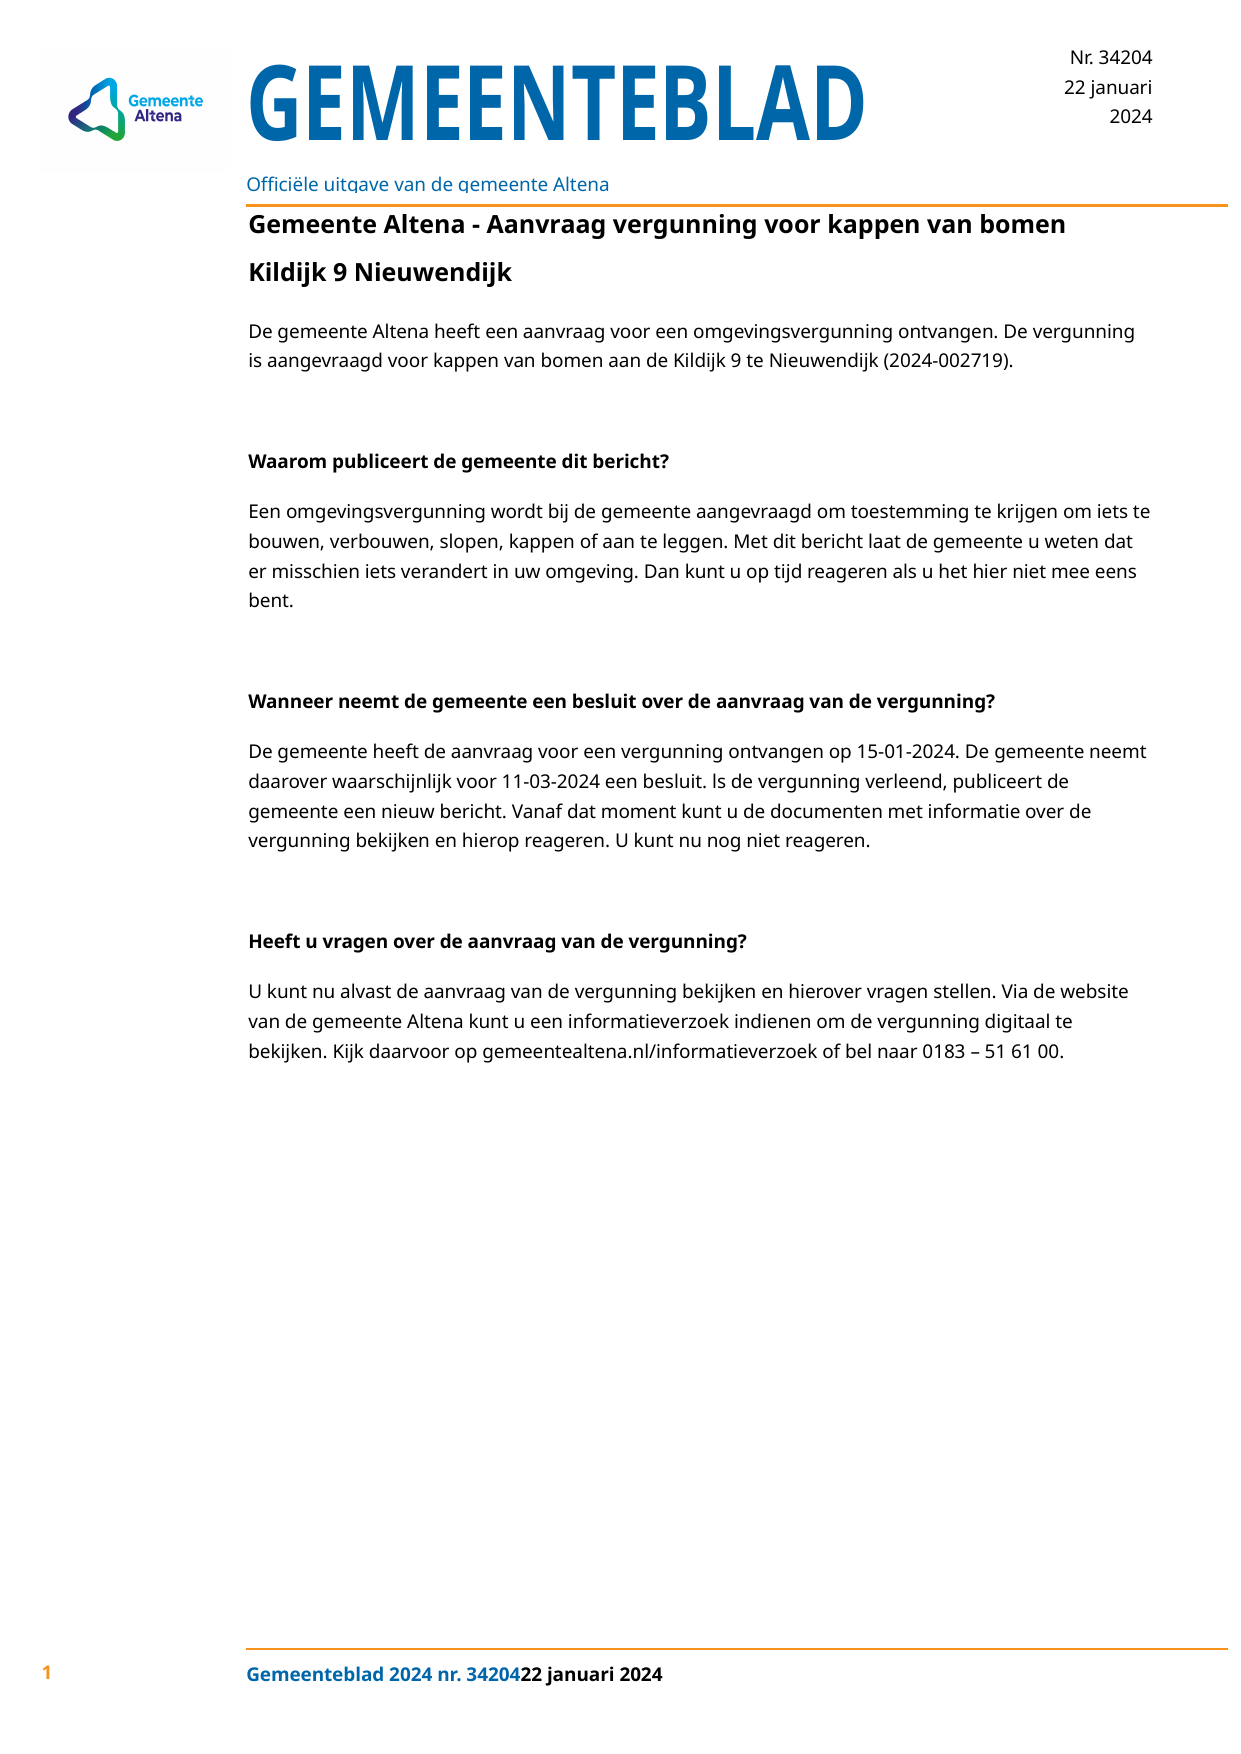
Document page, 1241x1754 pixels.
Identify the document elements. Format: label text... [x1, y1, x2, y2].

picture [41, 47, 231, 172]
text De gemeente heeft de aanvraag voor een vergunning ontvangen op 15-01-2024. De gemeente neemt daarover waarschijnlijk voor 11-03-2024 een besluit. ls de vergunning verleend, publiceert de gemeente een nieuw bericht. Vanaf dat moment kunt u de documenten met informatie over de vergunning bekijken en hierop reageren. U kunt nu nog niet reageren. [248, 739, 1152, 853]
text De gemeente Altena heeft een aanvraag voor een omgevingsvergunning ontvangen. De vergunning is aangevraagd voor kappen van bomen aan de Kildijk 9 te Nieuwendijk (2024-002719). [248, 318, 1152, 373]
text Waarom publiceert de gemeente dit bericht? [248, 448, 1152, 474]
text Gemeente Altena - Aanvraag vergunning voor kappen van bomen Kildijk 9 Nieuwendijk [248, 207, 1152, 288]
text Heeft u vragen over de aanvraag van de vergunning? [248, 928, 1152, 954]
text U kunt nu alvast de aanvraag van de vergunning bekijken en hierover vragen stellen. Via de website van de gemeente Altena kunt u een informatieverzoek indienen om de vergunning digitaal te bekijken. Kijk daarvoor op gemeentealtena.nl/informatieverzoek of bel naar 0183 – 51 61 00. [248, 979, 1152, 1064]
text Wanneer neemt de gemeente een besluit over de aanvraag van de vergunning? [248, 688, 1152, 714]
text Een omgevingsvergunning wordt bij de gemeente aangevraagd om toestemming te krijgen om iets te bouwen, verbouwen, slopen, kappen of aan te leggen. Met dit bericht laat de gemeente u weten dat er misschien iets verandert in uw omgeving. Dan kunt u op tijd reageren als u het hier niet mee eens bent. [248, 499, 1152, 613]
